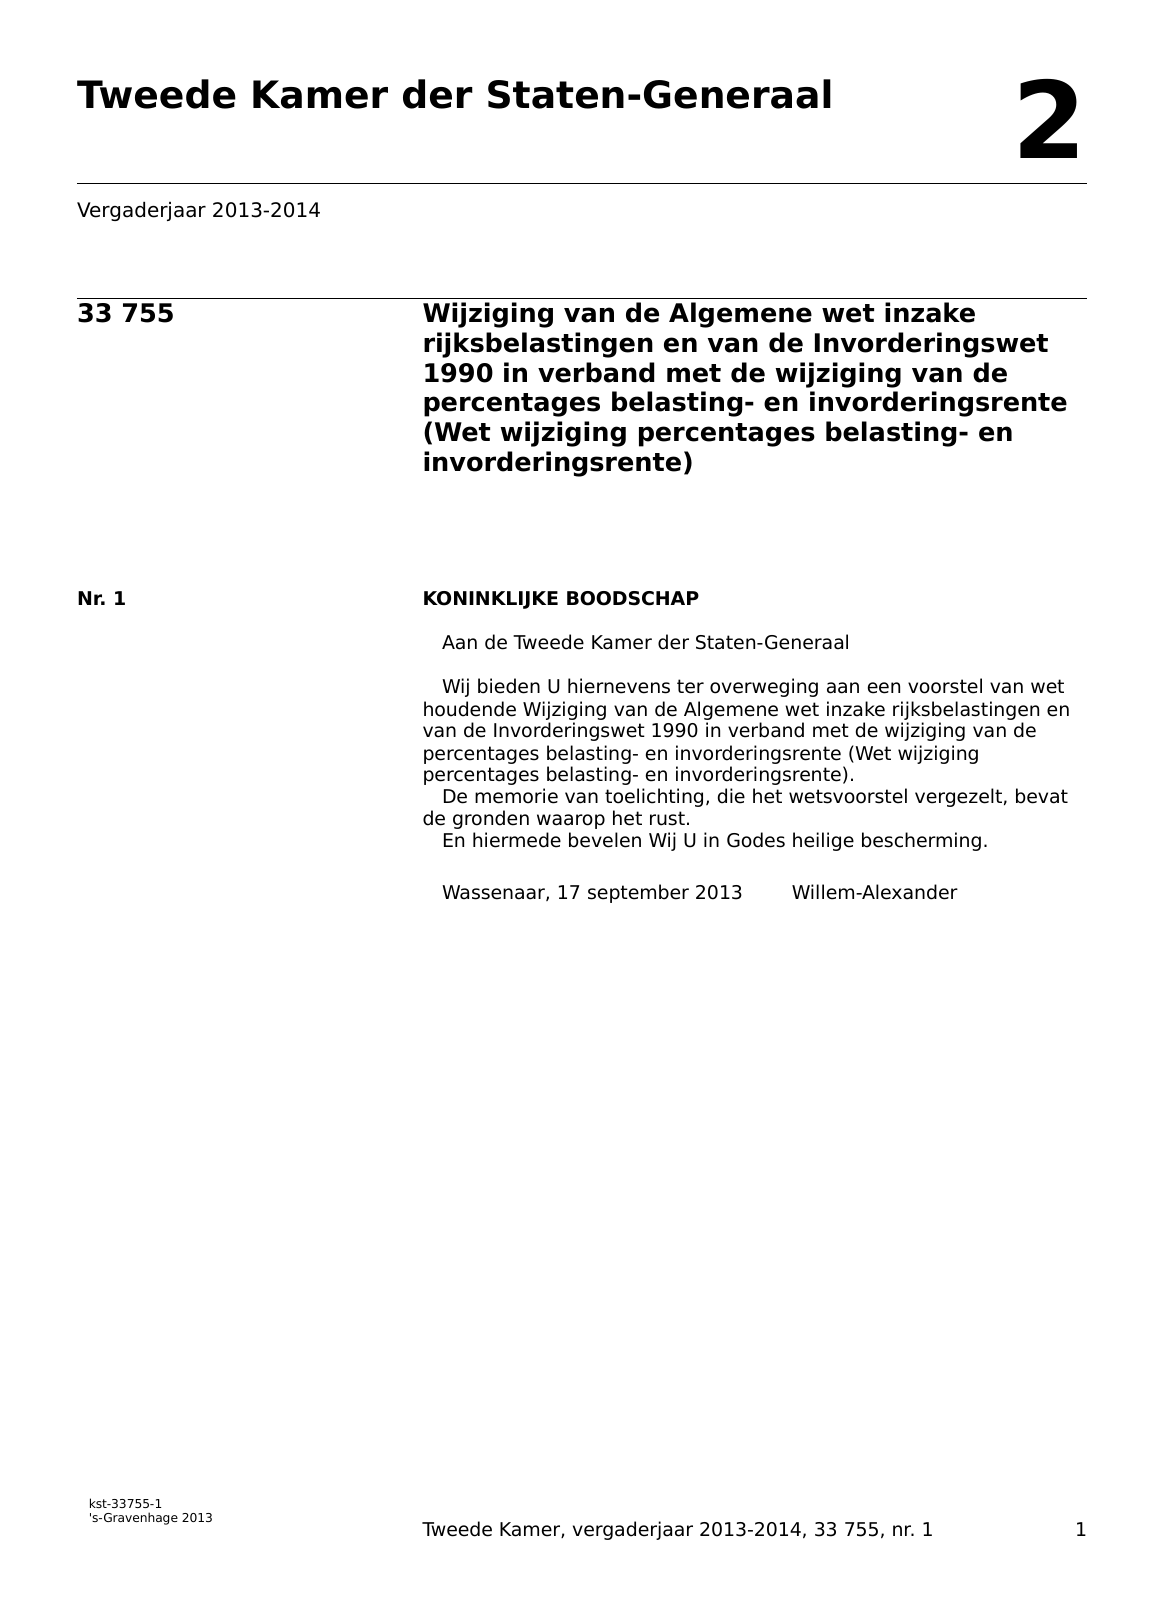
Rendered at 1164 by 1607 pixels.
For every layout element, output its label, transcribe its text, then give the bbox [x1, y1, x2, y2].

table_cell Vergaderjaar 2013-2014 [77, 184, 1087, 298]
subtitle 33 755 Wijziging van de Algemene wet inzake rijksbelastingen en van de Invorderingswet 1990 in verband met de wijziging van de percentages belasting- en invorderingsrente (Wet wijziging percentages belasting- en invorderingsrente) [77, 299, 1087, 477]
text kst-33755-1 [88, 1497, 323, 1511]
subtitle Nr. 1 KONINKLIJKE BOODSCHAP [77, 588, 1087, 610]
text De memorie van toelichting, die het wetsvoorstel vergezelt, bevat de gronden waarop het rust. [422, 786, 1087, 830]
text Wassenaar, 17 september 2013 Willem-Alexander [422, 882, 1087, 904]
table_header Tweede Kamer der Staten-Generaal [77, 59, 886, 183]
text En hiermede bevelen Wij U in Godes heilige bescherming. [422, 830, 1087, 852]
table_header 2 [886, 59, 1087, 183]
text 's-Gravenhage 2013 [88, 1511, 323, 1525]
text Aan de Tweede Kamer der Staten-Generaal [422, 632, 1087, 654]
text Wij bieden U hiernevens ter overweging aan een voorstel van wet houdende Wijziging van de Algemene wet inzake rijksbelastingen en van de Invorderingswet 1990 in verband met de wijziging van de percentages belasting- en invorderingsrente (Wet wijziging percentages belasting- en invorderingsrente). [422, 676, 1087, 786]
